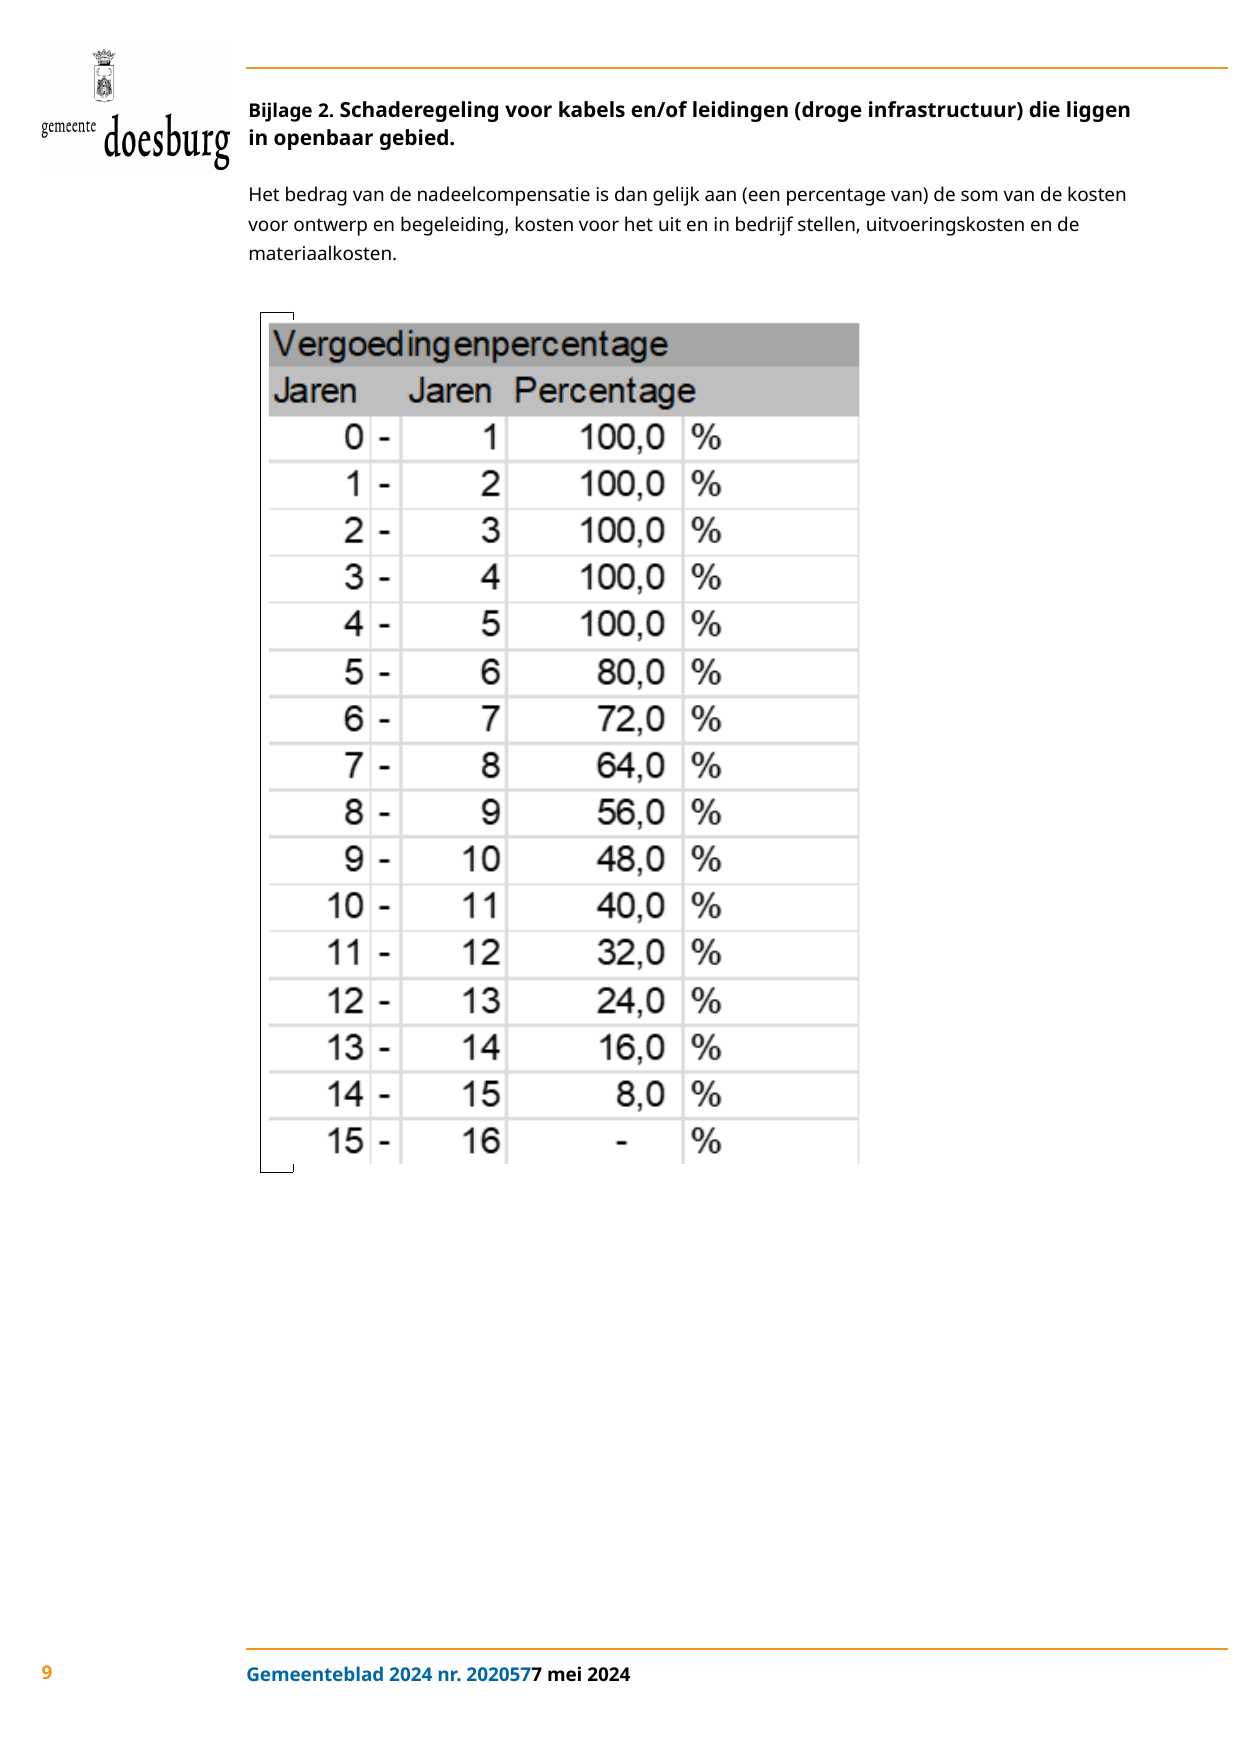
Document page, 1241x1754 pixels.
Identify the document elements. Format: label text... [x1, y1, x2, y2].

text Het bedrag van de nadeelcompensatie is dan gelijk aan (een percentage van) de som van de kosten voor ontwerp en begeleiding, kosten voor het uit en in bedrijf stellen, uitvoeringskosten en de materiaalkosten. [248, 181, 1152, 266]
text Bijlage 2. Schaderegeling voor kabels en/of leidingen (droge infrastructuur) die liggen in openbaar gebied. [248, 95, 1152, 152]
picture [41, 47, 231, 172]
picture [268, 320, 860, 1164]
